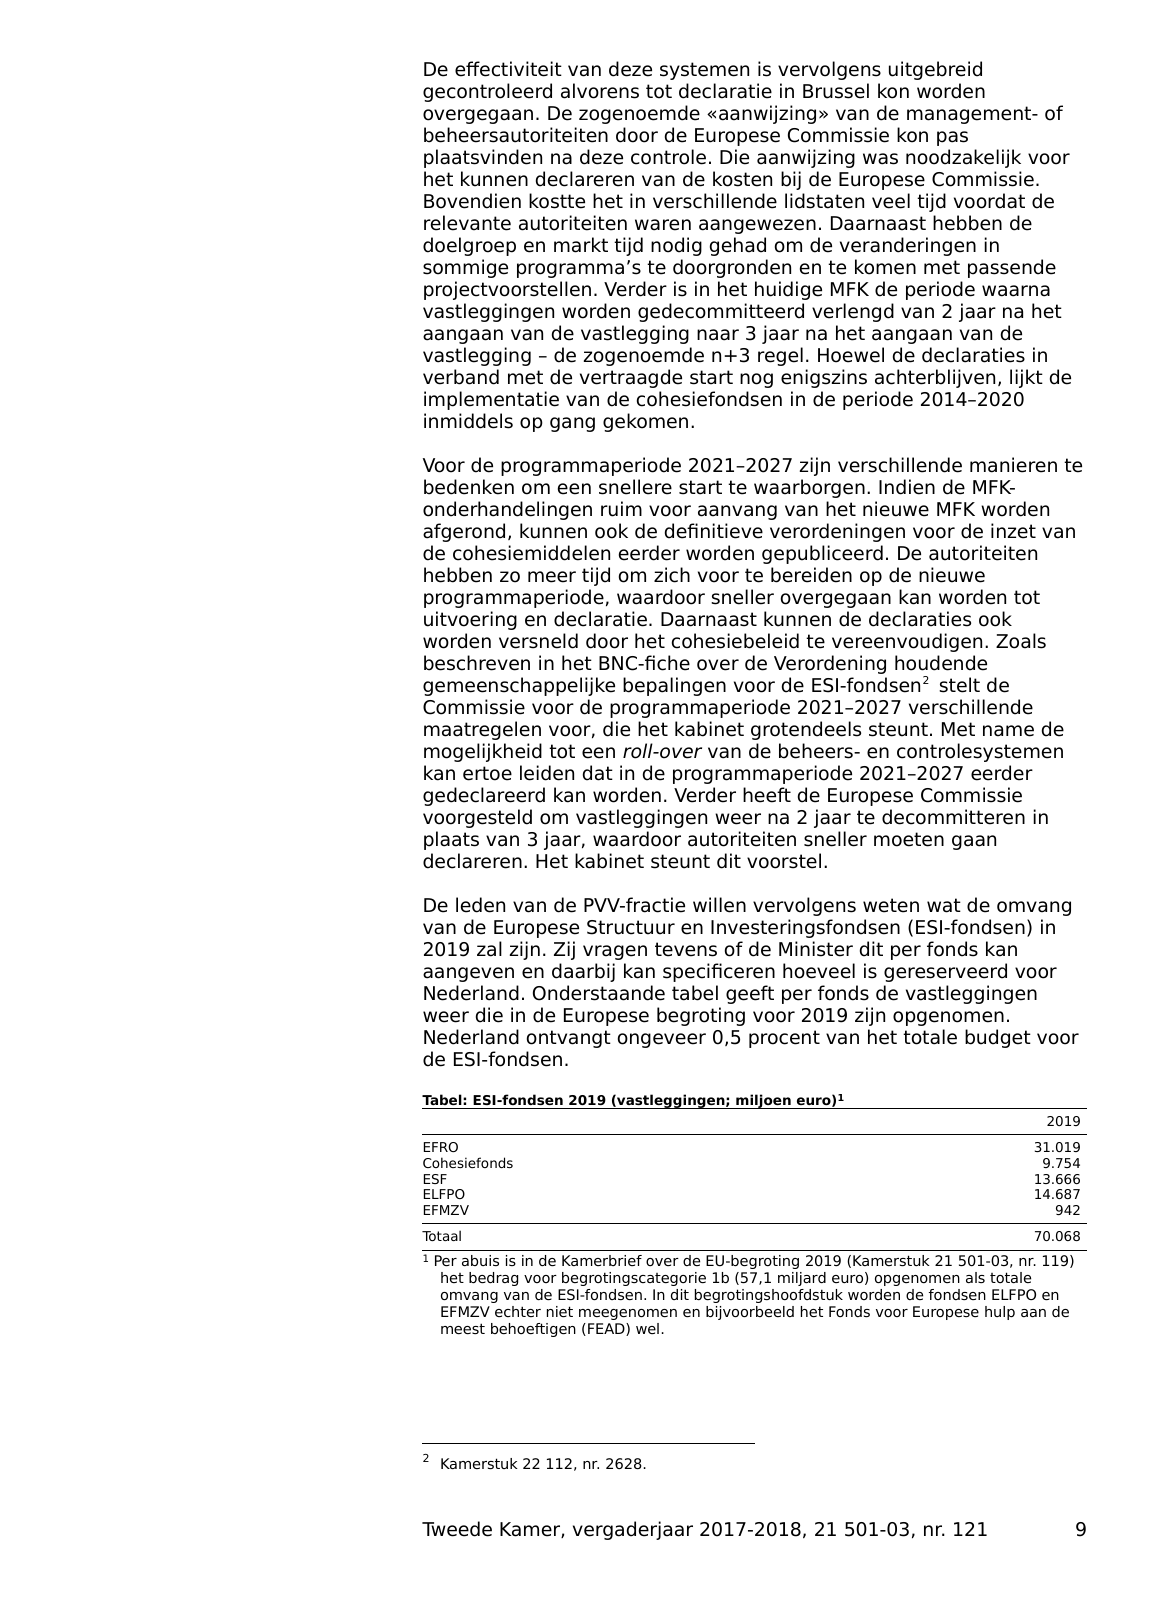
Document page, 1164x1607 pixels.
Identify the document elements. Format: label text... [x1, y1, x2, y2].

text Voor de programmaperiode 2021–2027 zijn verschillende manieren te bedenken om een snellere start te waarborgen. Indien de MFK-onderhandelingen ruim voor aanvang van het nieuwe MFK worden afgerond, kunnen ook de definitieve verordeningen voor de inzet van de cohesiemiddelen eerder worden gepubliceerd. De autoriteiten hebben zo meer tijd om zich voor te bereiden op de nieuwe programmaperiode, waardoor sneller overgegaan kan worden tot uitvoering en declaratie. Daarnaast kunnen de declaraties ook worden versneld door het cohesiebeleid te vereenvoudigen. Zoals beschreven in het BNC-fiche over de Verordening houdende gemeenschappelijke bepalingen voor de ESI-fondsen stelt de Commissie voor de programmaperiode 2021–2027 verschillende maatregelen voor, die het kabinet grotendeels steunt. Met name de mogelijkheid tot een roll-over van de beheers- en controlesystemen kan ertoe leiden dat in de programmaperiode 2021–2027 eerder gedeclareerd kan worden. Verder heeft de Europese Commissie voorgesteld om vastleggingen weer na 2 jaar te decommitteren in plaats van 3 jaar, waardoor autoriteiten sneller moeten gaan declareren. Het kabinet steunt dit voorstel. [422, 455, 1087, 872]
table_cell 9.754 [754, 1156, 1087, 1171]
table_header Tabel: ESI-fondsen 2019 (vastleggingen; miljoen euro)1 [422, 1093, 1087, 1108]
table_cell 13.666 [754, 1171, 1087, 1187]
text De effectiviteit van deze systemen is vervolgens uitgebreid gecontroleerd alvorens tot declaratie in Brussel kon worden overgegaan. De zogenoemde «aanwijzing» van de management- of beheersautoriteiten door de Europese Commissie kon pas plaatsvinden na deze controle. Die aanwijzing was noodzakelijk voor het kunnen declareren van de kosten bij de Europese Commissie. Bovendien kostte het in verschillende lidstaten veel tijd voordat de relevante autoriteiten waren aangewezen. Daarnaast hebben de doelgroep en markt tijd nodig gehad om de veranderingen in sommige programma’s te doorgronden en te komen met passende projectvoorstellen. Verder is in het huidige MFK de periode waarna vastleggingen worden gedecommitteerd verlengd van 2 jaar na het aangaan van de vastlegging naar 3 jaar na het aangaan van de vastlegging – de zogenoemde n+3 regel. Hoewel de declaraties in verband met de vertraagde start nog enigszins achterblijven, lijkt de implementatie van de cohesiefondsen in de periode 2014–2020 inmiddels op gang gekomen. [422, 59, 1087, 433]
text Kamerstuk 22 112, nr. 2628. [422, 1452, 1087, 1474]
text De leden van de PVV-fractie willen vervolgens weten wat de omvang van de Europese Structuur en Investeringsfondsen (ESI-fondsen) in 2019 zal zijn. Zij vragen tevens of de Minister dit per fonds kan aangeven en daarbij kan specificeren hoeveel is gereserveerd voor Nederland. Onderstaande tabel geeft per fonds de vastleggingen weer die in de Europese begroting voor 2019 zijn opgenomen. Nederland ontvangt ongeveer 0,5 procent van het totale budget voor de ESI-fondsen. [422, 895, 1087, 1071]
table_cell Totaal [422, 1224, 754, 1249]
table_cell EFMZV [422, 1203, 754, 1223]
table_cell ESF [422, 1171, 754, 1187]
table_cell 31.019 [754, 1135, 1087, 1156]
table_cell Cohesiefonds [422, 1156, 754, 1171]
table_cell ELFPO [422, 1187, 754, 1203]
table_cell EFRO [422, 1135, 754, 1156]
table_cell 70.068 [754, 1224, 1087, 1249]
table_cell 1 Per abuis is in de Kamerbrief over de EU-begroting 2019 (Kamerstuk 21 501-03, nr. 119) het bedrag voor begrotingscategorie 1b (57,1 miljard euro) opgenomen als totale omvang van de ESI-fondsen. In dit begrotingshoofdstuk worden de fondsen ELFPO en EFMZV echter niet meegenomen en bijvoorbeeld het Fonds voor Europese hulp aan de meest behoeftigen (FEAD) wel. [422, 1251, 1087, 1338]
table_cell 942 [754, 1203, 1087, 1223]
table_cell 14.687 [754, 1187, 1087, 1203]
table_cell [422, 1109, 754, 1134]
table_cell 2019 [754, 1109, 1087, 1134]
